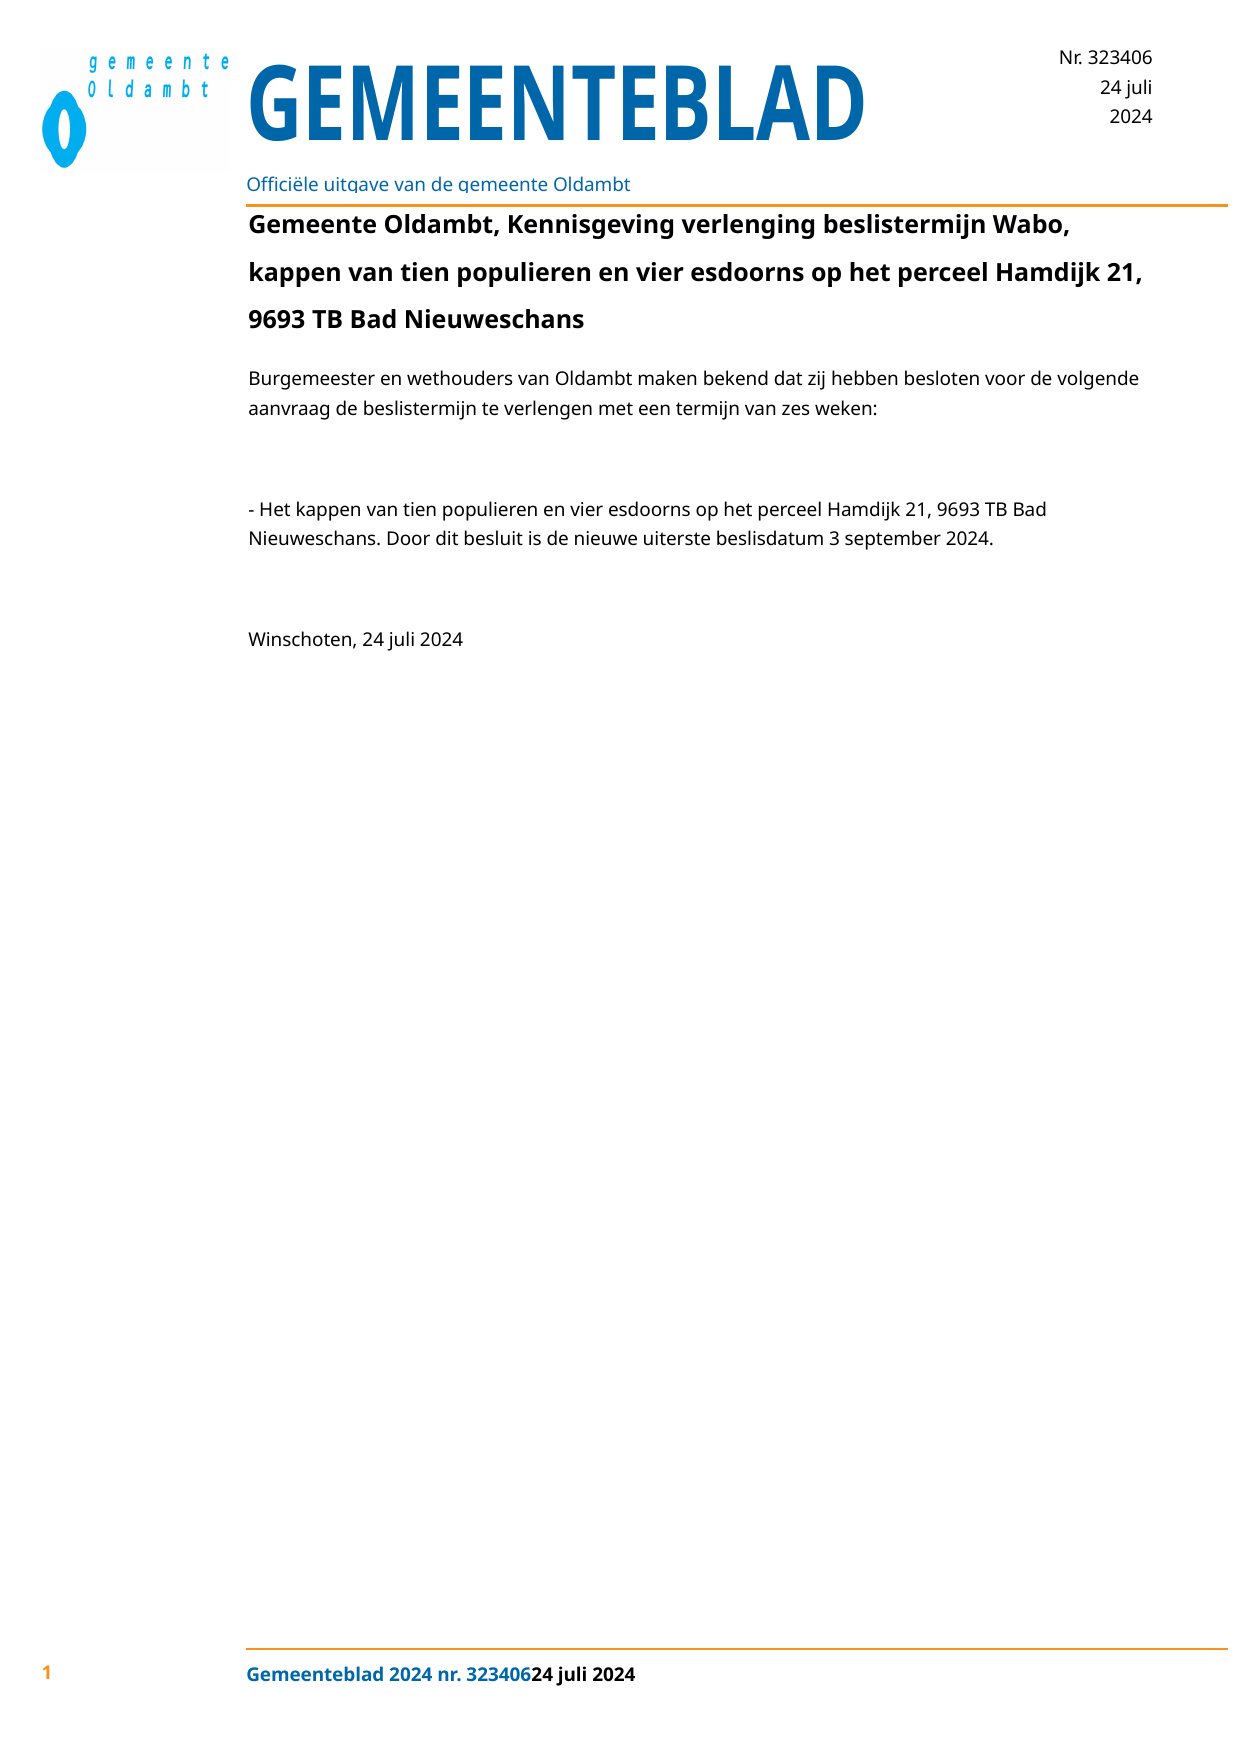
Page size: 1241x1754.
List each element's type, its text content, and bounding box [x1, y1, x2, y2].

text Burgemeester en wethouders van Oldambt maken bekend dat zij hebben besloten voor de volgende aanvraag de beslistermijn te verlengen met een termijn van zes weken: [248, 366, 1152, 421]
text Winschoten, 24 juli 2024 [248, 626, 1152, 652]
text - Het kappen van tien populieren en vier esdoorns op het perceel Hamdijk 21, 9693 TB Bad Nieuweschans. Door dit besluit is de nieuwe uiterste beslisdatum 3 september 2024. [248, 496, 1152, 551]
picture [41, 47, 231, 172]
text Gemeente Oldambt, Kennisgeving verlenging beslistermijn Wabo, kappen van tien populieren en vier esdoorns op het perceel Hamdijk 21, 9693 TB Bad Nieuweschans [248, 207, 1152, 336]
